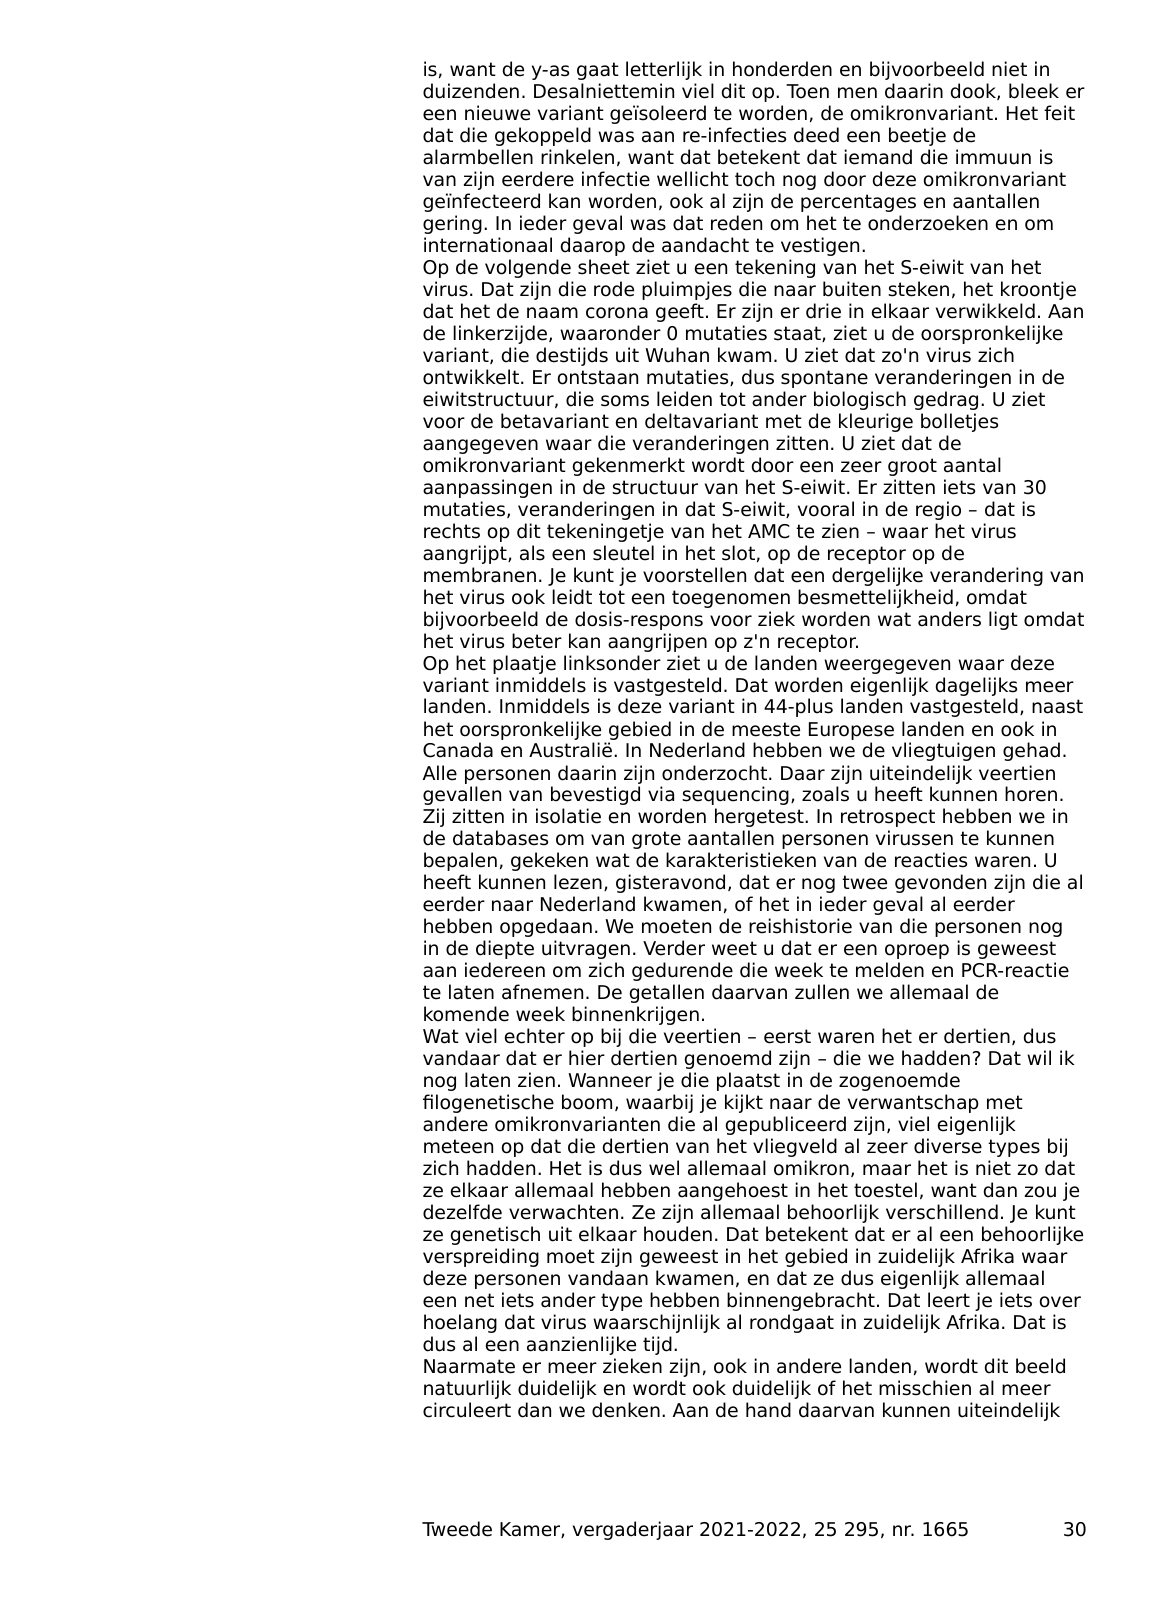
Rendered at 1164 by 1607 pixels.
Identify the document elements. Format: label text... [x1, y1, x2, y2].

text Op de volgende sheet ziet u een tekening van het S-eiwit van het virus. Dat zijn die rode pluimpjes die naar buiten steken, het kroontje dat het de naam corona geeft. Er zijn er drie in elkaar verwikkeld. Aan de linkerzijde, waaronder 0 mutaties staat, ziet u de oorspronkelijke variant, die destijds uit Wuhan kwam. U ziet dat zo'n virus zich ontwikkelt. Er ontstaan mutaties, dus spontane veranderingen in de eiwitstructuur, die soms leiden tot ander biologisch gedrag. U ziet voor de betavariant en deltavariant met de kleurige bolletjes aangegeven waar die veranderingen zitten. U ziet dat de omikronvariant gekenmerkt wordt door een zeer groot aantal aanpassingen in de structuur van het S-eiwit. Er zitten iets van 30 mutaties, veranderingen in dat S-eiwit, vooral in de regio – dat is rechts op dit tekeningetje van het AMC te zien – waar het virus aangrijpt, als een sleutel in het slot, op de receptor op de membranen. Je kunt je voorstellen dat een dergelijke verandering van het virus ook leidt tot een toegenomen besmettelijkheid, omdat bijvoorbeeld de dosis-respons voor ziek worden wat anders ligt omdat het virus beter kan aangrijpen op z'n receptor. [422, 257, 1087, 652]
text Naarmate er meer zieken zijn, ook in andere landen, wordt dit beeld natuurlijk duidelijk en wordt ook duidelijk of het misschien al meer circuleert dan we denken. Aan de hand daarvan kunnen uiteindelijk [422, 1356, 1087, 1422]
text Wat viel echter op bij die veertien – eerst waren het er dertien, dus vandaar dat er hier dertien genoemd zijn – die we hadden? Dat wil ik nog laten zien. Wanneer je die plaatst in de zogenoemde filogenetische boom, waarbij je kijkt naar de verwantschap met andere omikronvarianten die al gepubliceerd zijn, viel eigenlijk meteen op dat die dertien van het vliegveld al zeer diverse types bij zich hadden. Het is dus wel allemaal omikron, maar het is niet zo dat ze elkaar allemaal hebben aangehoest in het toestel, want dan zou je dezelfde verwachten. Ze zijn allemaal behoorlijk verschillend. Je kunt ze genetisch uit elkaar houden. Dat betekent dat er al een behoorlijke verspreiding moet zijn geweest in het gebied in zuidelijk Afrika waar deze personen vandaan kwamen, en dat ze dus eigenlijk allemaal een net iets ander type hebben binnengebracht. Dat leert je iets over hoelang dat virus waarschijnlijk al rondgaat in zuidelijk Afrika. Dat is dus al een aanzienlijke tijd. [422, 1026, 1087, 1356]
text is, want de y-as gaat letterlijk in honderden en bijvoorbeeld niet in duizenden. Desalniettemin viel dit op. Toen men daarin dook, bleek er een nieuwe variant geïsoleerd te worden, de omikronvariant. Het feit dat die gekoppeld was aan re-infecties deed een beetje de alarmbellen rinkelen, want dat betekent dat iemand die immuun is van zijn eerdere infectie wellicht toch nog door deze omikronvariant geïnfecteerd kan worden, ook al zijn de percentages en aantallen gering. In ieder geval was dat reden om het te onderzoeken en om internationaal daarop de aandacht te vestigen. [422, 59, 1087, 257]
text Op het plaatje linksonder ziet u de landen weergegeven waar deze variant inmiddels is vastgesteld. Dat worden eigenlijk dagelijks meer landen. Inmiddels is deze variant in 44-plus landen vastgesteld, naast het oorspronkelijke gebied in de meeste Europese landen en ook in Canada en Australië. In Nederland hebben we de vliegtuigen gehad. Alle personen daarin zijn onderzocht. Daar zijn uiteindelijk veertien gevallen van bevestigd via sequencing, zoals u heeft kunnen horen. Zij zitten in isolatie en worden hergetest. In retrospect hebben we in de databases om van grote aantallen personen virussen te kunnen bepalen, gekeken wat de karakteristieken van de reacties waren. U heeft kunnen lezen, gisteravond, dat er nog twee gevonden zijn die al eerder naar Nederland kwamen, of het in ieder geval al eerder hebben opgedaan. We moeten de reishistorie van die personen nog in de diepte uitvragen. Verder weet u dat er een oproep is geweest aan iedereen om zich gedurende die week te melden en PCR-reactie te laten afnemen. De getallen daarvan zullen we allemaal de komende week binnenkrijgen. [422, 652, 1087, 1026]
